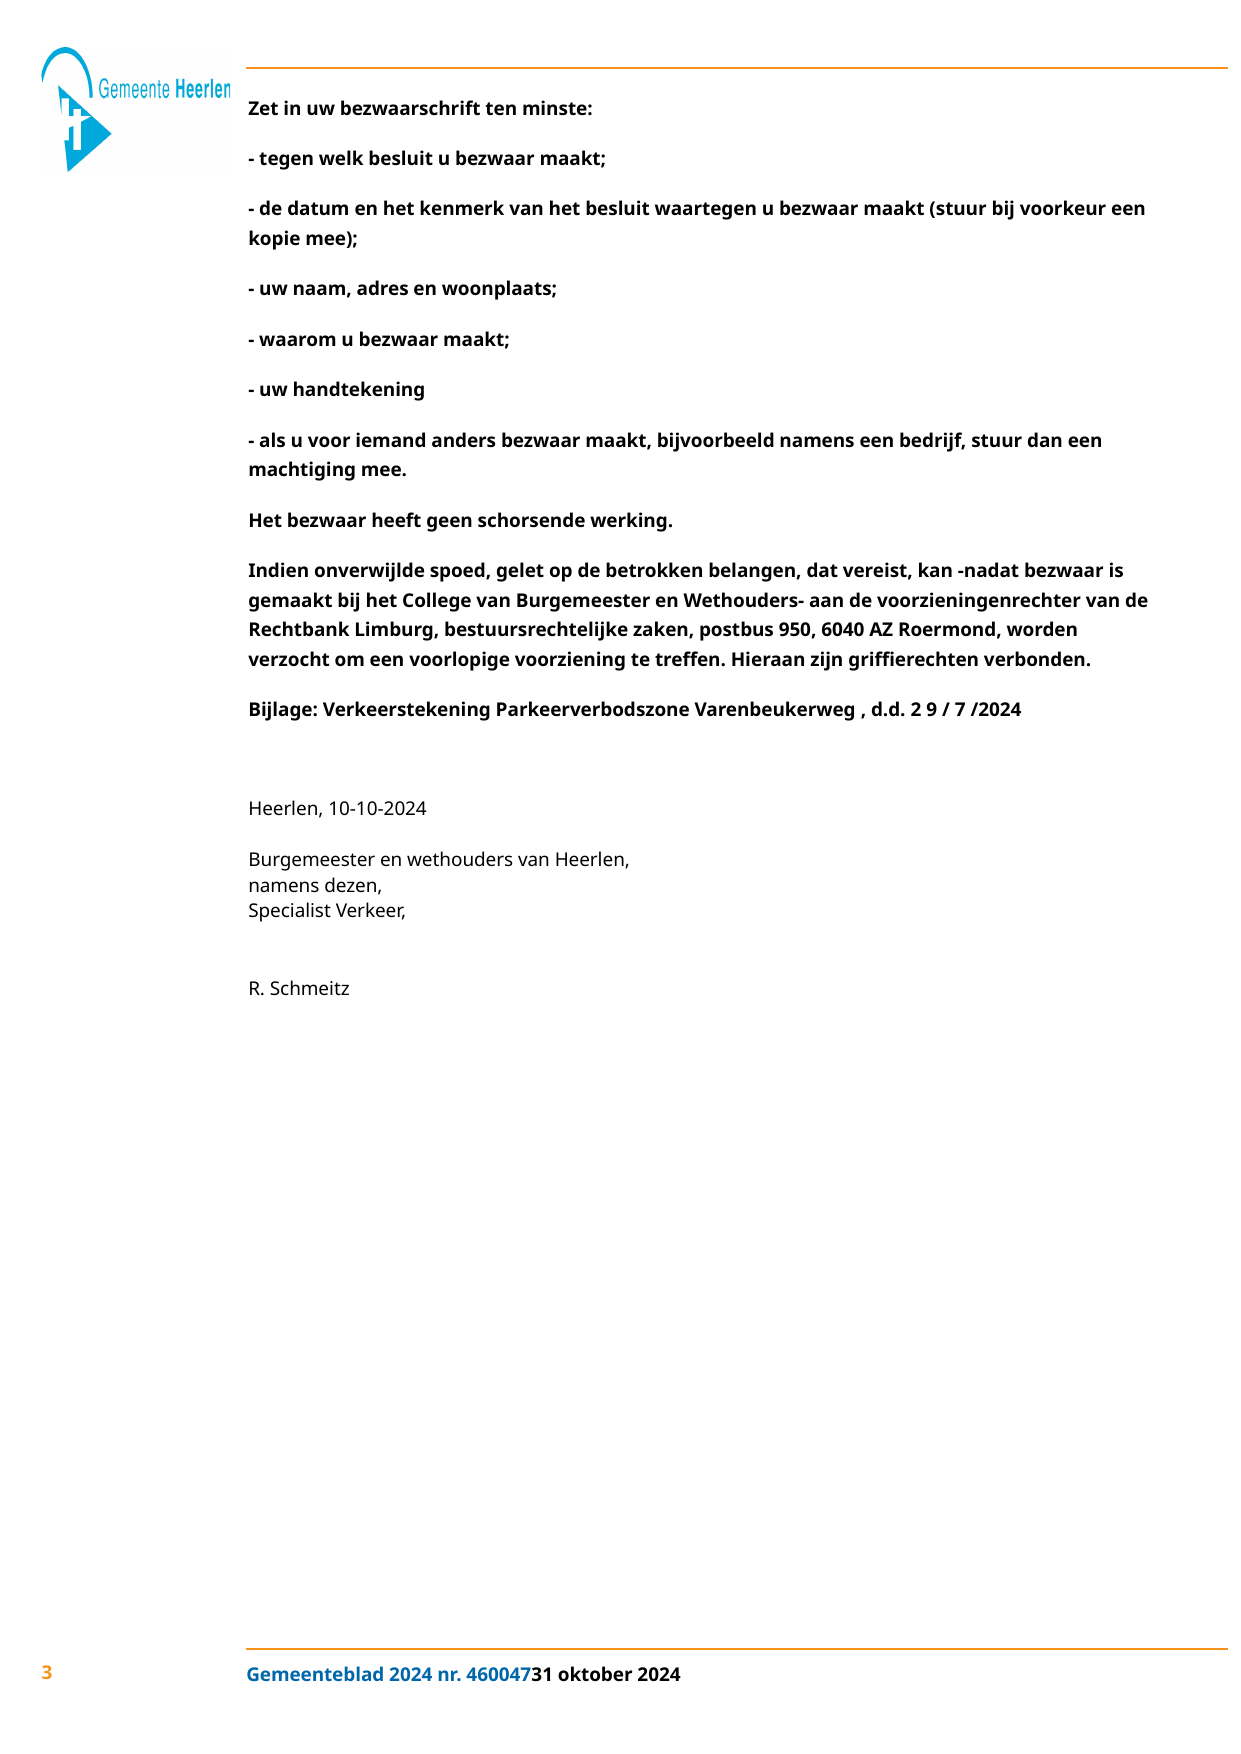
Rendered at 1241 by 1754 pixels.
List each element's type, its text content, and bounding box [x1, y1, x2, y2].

picture [41, 47, 59, 70]
text namens dezen, [248, 872, 1152, 898]
text - tegen welk besluit u bezwaar maakt; [248, 145, 1152, 171]
text Zet in uw bezwaarschrift ten minste: [248, 95, 1152, 121]
picture [41, 47, 231, 172]
text Burgemeester en wethouders van Heerlen, [248, 846, 1152, 872]
text Indien onverwijlde spoed, gelet op de betrokken belangen, dat vereist, kan -nadat bezwaar is gemaakt bij het College van Burgemeester en Wethouders- aan de voorzieningenrechter van de Rechtbank Limburg, bestuursrechtelijke zaken, postbus 950, 6040 AZ Roermond, worden verzocht om een voorlopige voorziening te treffen. Hieraan zijn griffierechten verbonden. [248, 557, 1152, 672]
text - de datum en het kenmerk van het besluit waartegen u bezwaar maakt (stuur bij voorkeur een kopie mee); [248, 196, 1152, 251]
text Het bezwaar heeft geen schorsende werking. [248, 507, 1152, 533]
text - als u voor iemand anders bezwaar maakt, bijvoorbeeld namens een bedrijf, stuur dan een machtiging mee. [248, 427, 1152, 482]
text - waarom u bezwaar maakt; [248, 326, 1152, 352]
text R. Schmeitz [248, 975, 1152, 1001]
text Specialist Verkeer, [248, 898, 1152, 923]
text Bijlage: Verkeerstekening Parkeerverbodszone Varenbeukerweg , d.d. 2 9 / 7 /2024 [248, 696, 1152, 722]
text - uw handtekening [248, 376, 1152, 402]
text - uw naam, adres en woonplaats; [248, 276, 1152, 301]
text Heerlen, 10-10-2024 [248, 795, 1152, 820]
